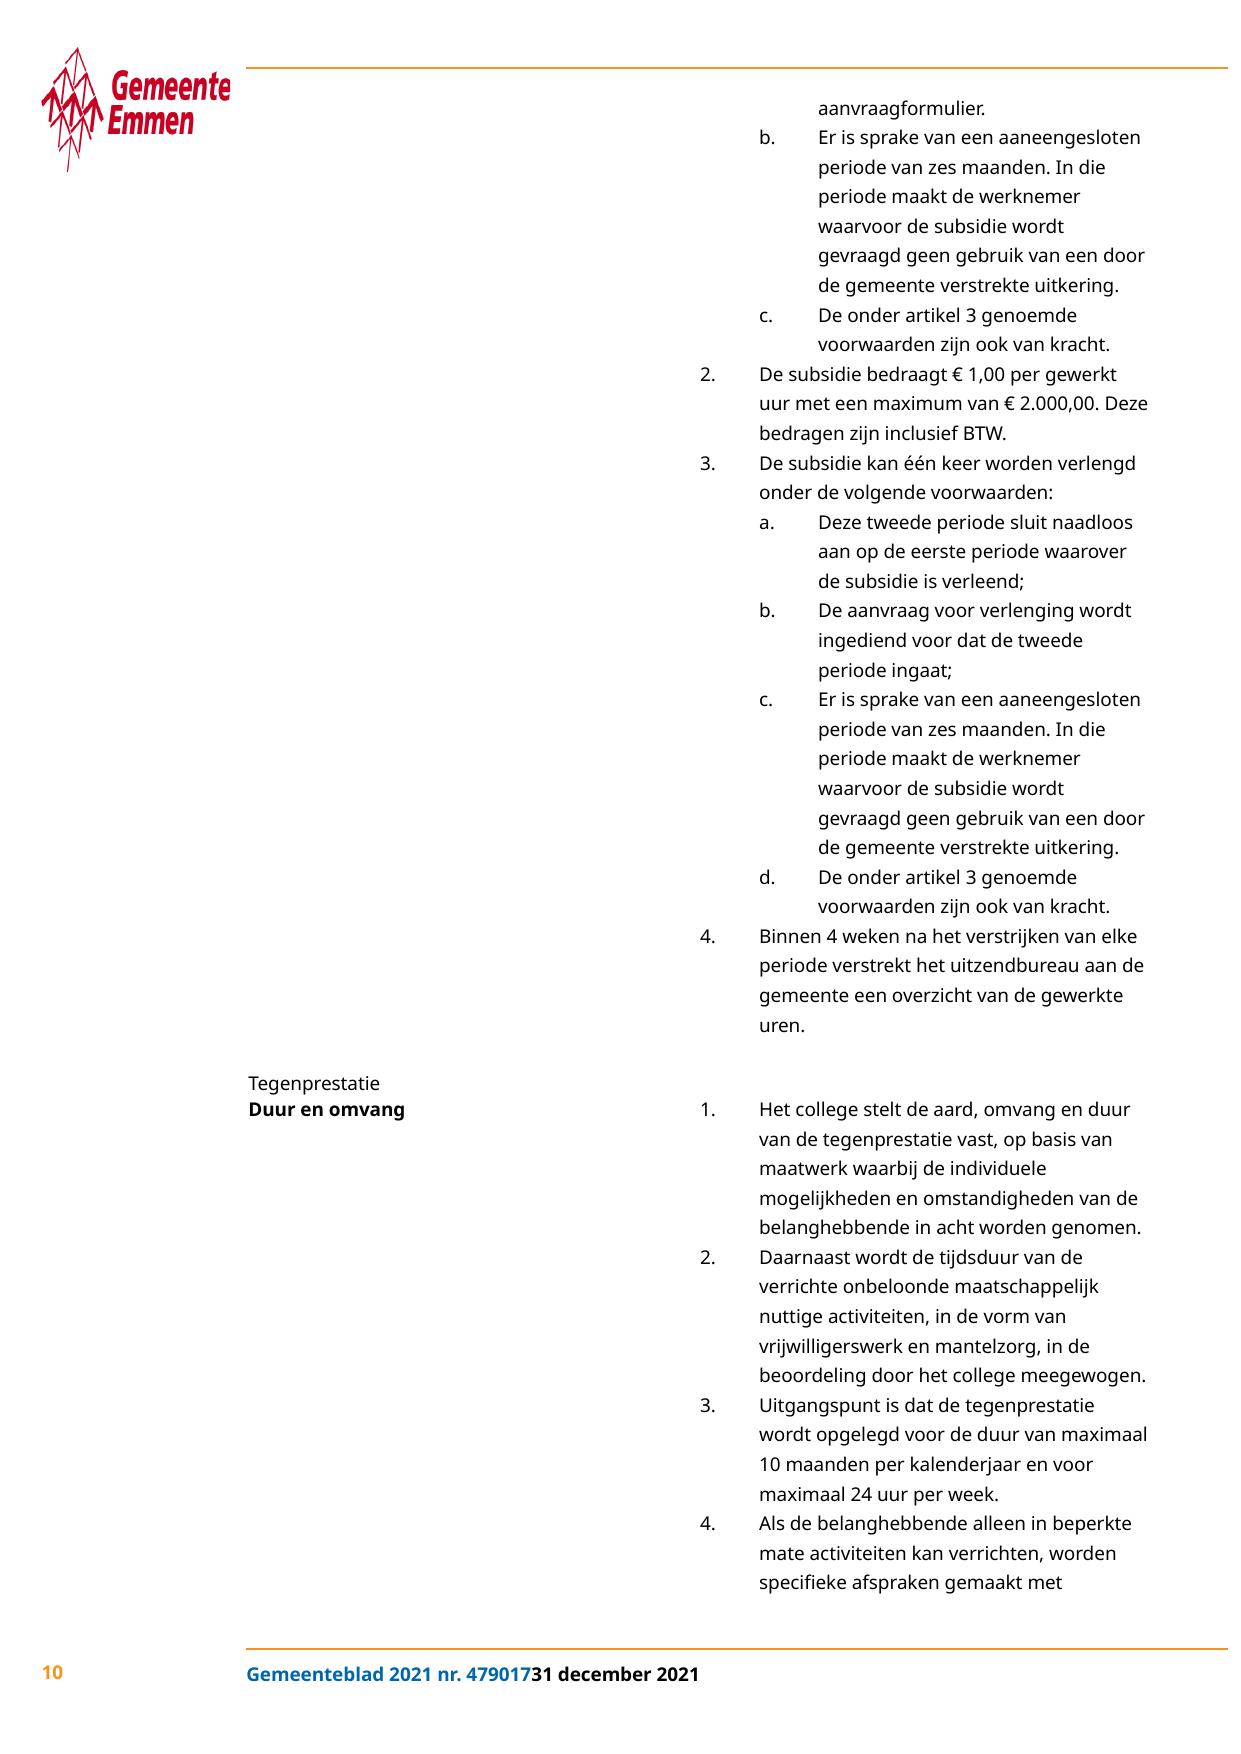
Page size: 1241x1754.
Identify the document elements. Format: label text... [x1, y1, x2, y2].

table_cell [248, 95, 700, 1038]
table_cell aanvraagformulier. Er is sprake van een aaneengesloten periode van zes maanden. In die periode maakt de werknemer waarvoor de subsidie wordt gevraagd geen gebruik van een door de gemeente verstrekte uitkering. De onder artikel 3 genoemde voorwaarden zijn ook van kracht. De subsidie bedraagt € 1,00 per gewerkt uur met een maximum van € 2.000,00. Deze bedragen zijn inclusief BTW. De subsidie kan één keer worden verlengd onder de volgende voorwaarden: Deze tweede periode sluit naadloos aan op de eerste periode waarover de subsidie is verleend; De aanvraag voor verlenging wordt ingediend voor dat de tweede periode ingaat; Er is sprake van een aaneengesloten periode van zes maanden. In die periode maakt de werknemer waarvoor de subsidie wordt gevraagd geen gebruik van een door de gemeente verstrekte uitkering. De onder artikel 3 genoemde voorwaarden zijn ook van kracht. Binnen 4 weken na het verstrijken van elke periode verstrekt het uitzendbureau aan de gemeente een overzicht van de gewerkte uren. [700, 95, 1152, 1038]
table_cell Duur en omvang [248, 1096, 700, 1595]
picture [41, 47, 231, 172]
table_header Tegenprestatie [248, 1071, 700, 1096]
table_cell Het college stelt de aard, omvang en duur van de tegenprestatie vast, op basis van maatwerk waarbij de individuele mogelijkheden en omstandigheden van de belanghebbende in acht worden genomen. Daarnaast wordt de tijdsduur van de verrichte onbeloonde maatschappelijk nuttige activiteiten, in de vorm van vrijwilligerswerk en mantelzorg, in de beoordeling door het college meegewogen. Uitgangspunt is dat de tegenprestatie wordt opgelegd voor de duur van maximaal 10 maanden per kalenderjaar en voor maximaal 24 uur per week. Als de belanghebbende alleen in beperkte mate activiteiten kan verrichten, worden specifieke afspraken gemaakt met [700, 1096, 1152, 1595]
table_header [700, 1071, 1152, 1096]
